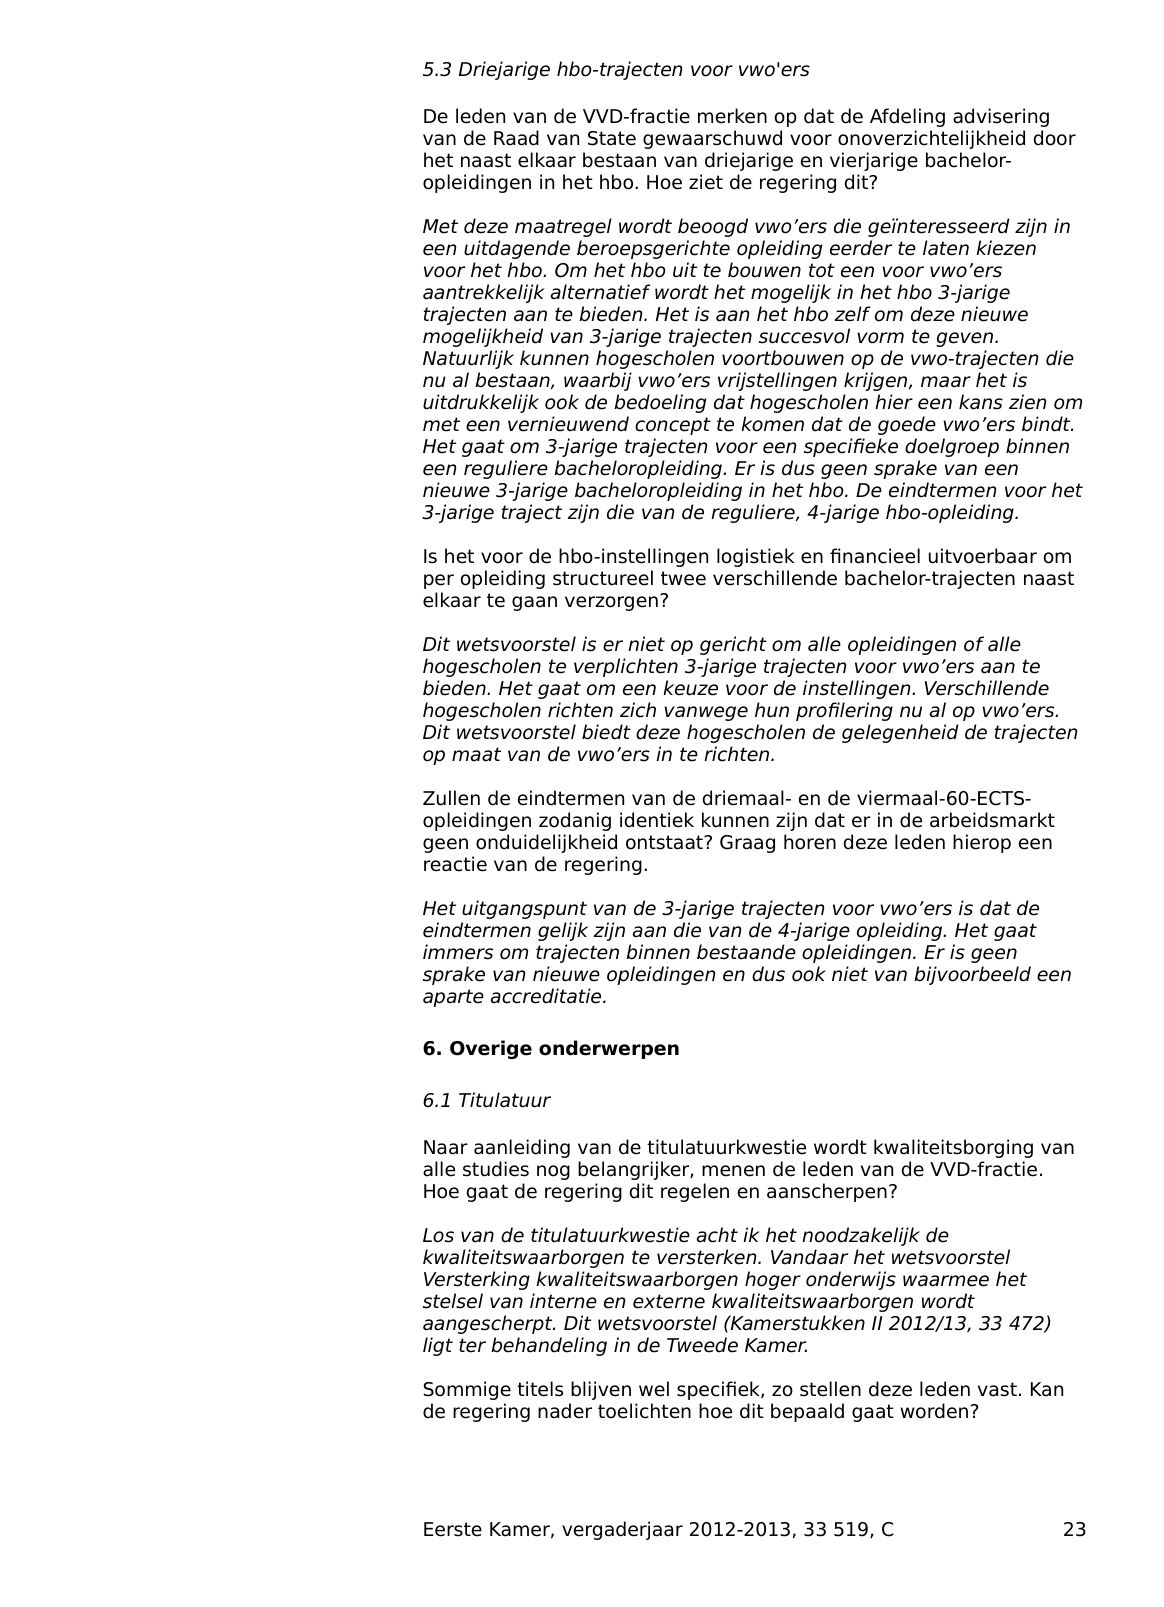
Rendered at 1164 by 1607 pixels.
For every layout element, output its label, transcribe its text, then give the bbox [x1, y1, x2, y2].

text Zullen de eindtermen van de driemaal- en de viermaal-60-ECTS-opleidingen zodanig identiek kunnen zijn dat er in de arbeidsmarkt geen onduidelijkheid ontstaat? Graag horen deze leden hierop een reactie van de regering. [422, 788, 1087, 876]
text De leden van de VVD-fractie merken op dat de Afdeling advisering van de Raad van State gewaarschuwd voor onoverzichtelijkheid door het naast elkaar bestaan van driejarige en vierjarige bachelor-opleidingen in het hbo. Hoe ziet de regering dit? [422, 106, 1087, 194]
subtitle 5.3 Driejarige hbo-trajecten voor vwo'ers [422, 59, 1087, 81]
subtitle 6.1 Titulatuur [422, 1090, 1087, 1112]
subtitle 6. Overige onderwerpen [422, 1038, 1087, 1060]
text Het uitgangspunt van de 3-jarige trajecten voor vwo’ers is dat de eindtermen gelijk zijn aan die van de 4-jarige opleiding. Het gaat immers om trajecten binnen bestaande opleidingen. Er is geen sprake van nieuwe opleidingen en dus ook niet van bijvoorbeeld een aparte accreditatie. [422, 898, 1087, 1008]
text Is het voor de hbo-instellingen logistiek en financieel uitvoerbaar om per opleiding structureel twee verschillende bachelor-trajecten naast elkaar te gaan verzorgen? [422, 546, 1087, 612]
text Sommige titels blijven wel specifiek, zo stellen deze leden vast. Kan de regering nader toelichten hoe dit bepaald gaat worden? [422, 1379, 1087, 1423]
text Met deze maatregel wordt beoogd vwo’ers die geïnteresseerd zijn in een uitdagende beroepsgerichte opleiding eerder te laten kiezen voor het hbo. Om het hbo uit te bouwen tot een voor vwo’ers aantrekkelijk alternatief wordt het mogelijk in het hbo 3-jarige trajecten aan te bieden. Het is aan het hbo zelf om deze nieuwe mogelijkheid van 3-jarige trajecten succesvol vorm te geven. Natuurlijk kunnen hogescholen voortbouwen op de vwo-trajecten die nu al bestaan, waarbij vwo’ers vrijstellingen krijgen, maar het is uitdrukkelijk ook de bedoeling dat hogescholen hier een kans zien om met een vernieuwend concept te komen dat de goede vwo’ers bindt. Het gaat om 3-jarige trajecten voor een specifieke doelgroep binnen een reguliere bacheloropleiding. Er is dus geen sprake van een nieuwe 3-jarige bacheloropleiding in het hbo. De eindtermen voor het 3-jarige traject zijn die van de reguliere, 4-jarige hbo-opleiding. [422, 216, 1087, 524]
text Naar aanleiding van de titulatuurkwestie wordt kwaliteitsborging van alle studies nog belangrijker, menen de leden van de VVD-fractie. Hoe gaat de regering dit regelen en aanscherpen? [422, 1137, 1087, 1203]
text Los van de titulatuurkwestie acht ik het noodzakelijk de kwaliteitswaarborgen te versterken. Vandaar het wetsvoorstel Versterking kwaliteitswaarborgen hoger onderwijs waarmee het stelsel van interne en externe kwaliteitswaarborgen wordt aangescherpt. Dit wetsvoorstel (Kamerstukken II 2012/13, 33 472) ligt ter behandeling in de Tweede Kamer. [422, 1225, 1087, 1357]
text Dit wetsvoorstel is er niet op gericht om alle opleidingen of alle hogescholen te verplichten 3-jarige trajecten voor vwo’ers aan te bieden. Het gaat om een keuze voor de instellingen. Verschillende hogescholen richten zich vanwege hun profilering nu al op vwo’ers. Dit wetsvoorstel biedt deze hogescholen de gelegenheid de trajecten op maat van de vwo’ers in te richten. [422, 634, 1087, 766]
